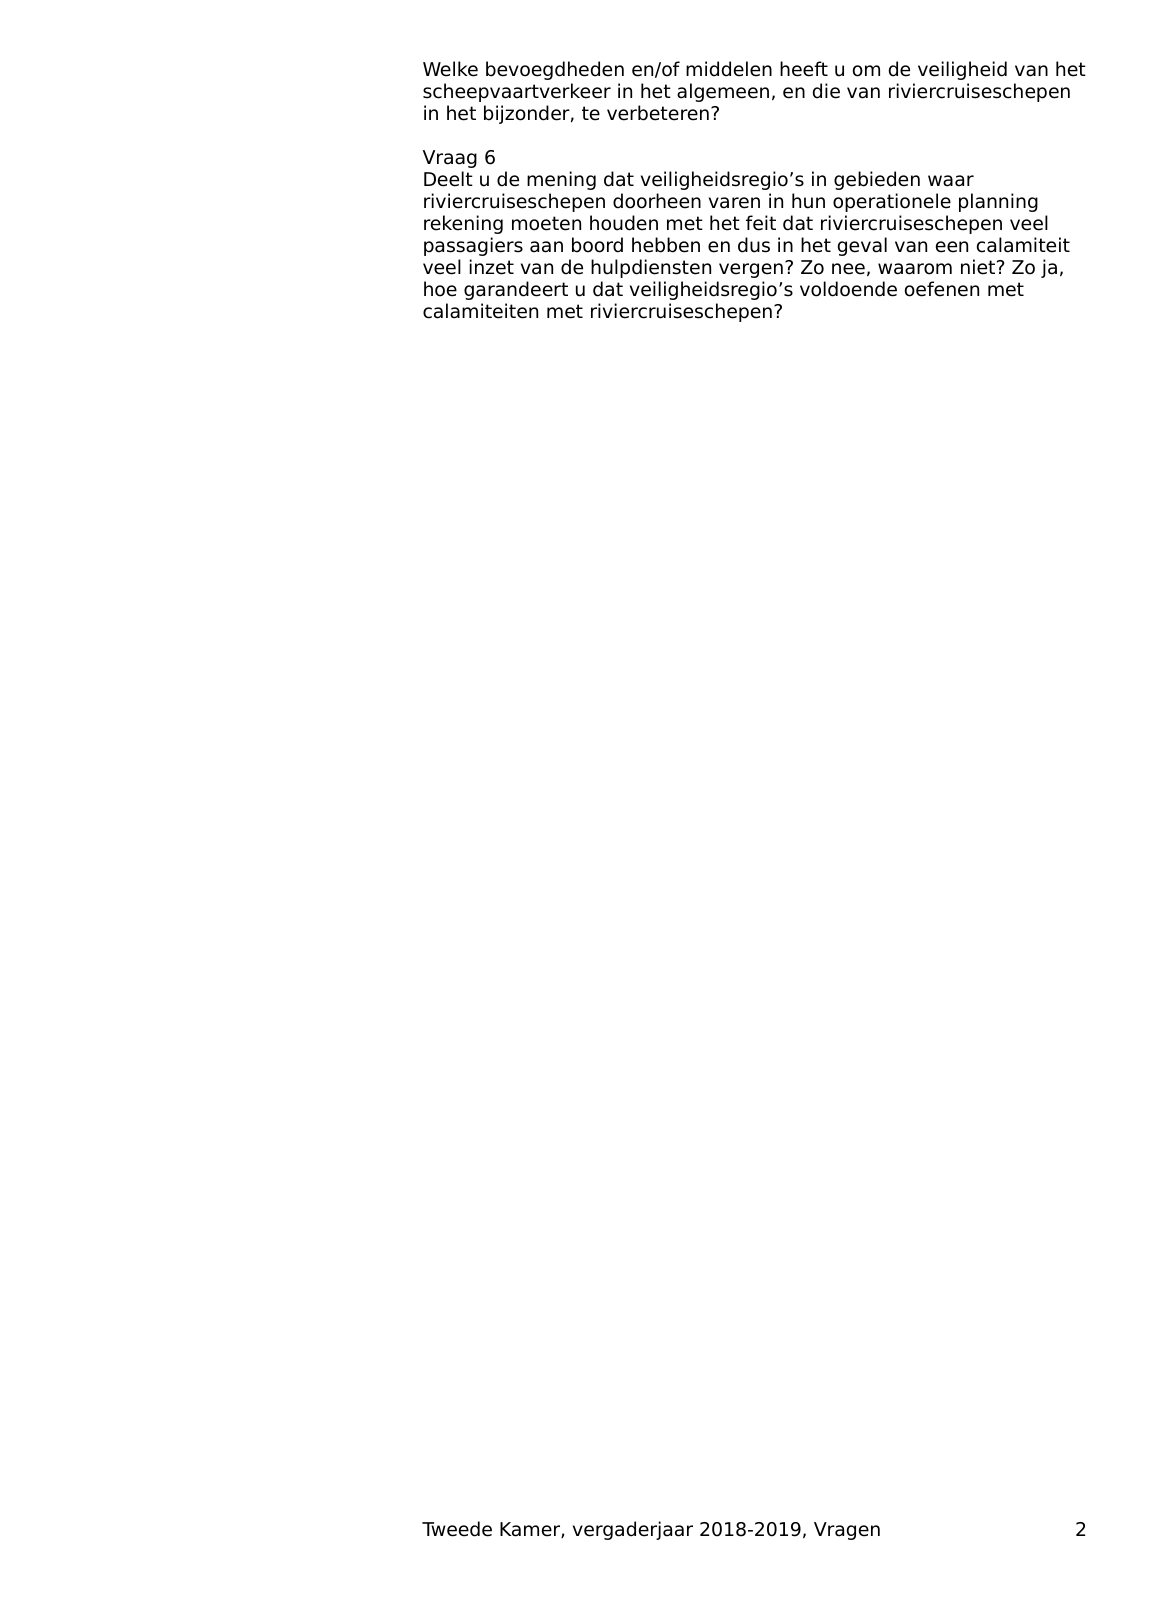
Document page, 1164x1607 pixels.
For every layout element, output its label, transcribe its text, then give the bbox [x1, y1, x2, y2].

text Vraag 6 [422, 147, 1087, 169]
text Welke bevoegdheden en/of middelen heeft u om de veiligheid van het scheepvaartverkeer in het algemeen, en die van riviercruiseschepen in het bijzonder, te verbeteren? [422, 59, 1087, 125]
text Deelt u de mening dat veiligheidsregio’s in gebieden waar riviercruiseschepen doorheen varen in hun operationele planning rekening moeten houden met het feit dat riviercruiseschepen veel passagiers aan boord hebben en dus in het geval van een calamiteit veel inzet van de hulpdiensten vergen? Zo nee, waarom niet? Zo ja, hoe garandeert u dat veiligheidsregio’s voldoende oefenen met calamiteiten met riviercruiseschepen? [422, 169, 1087, 323]
